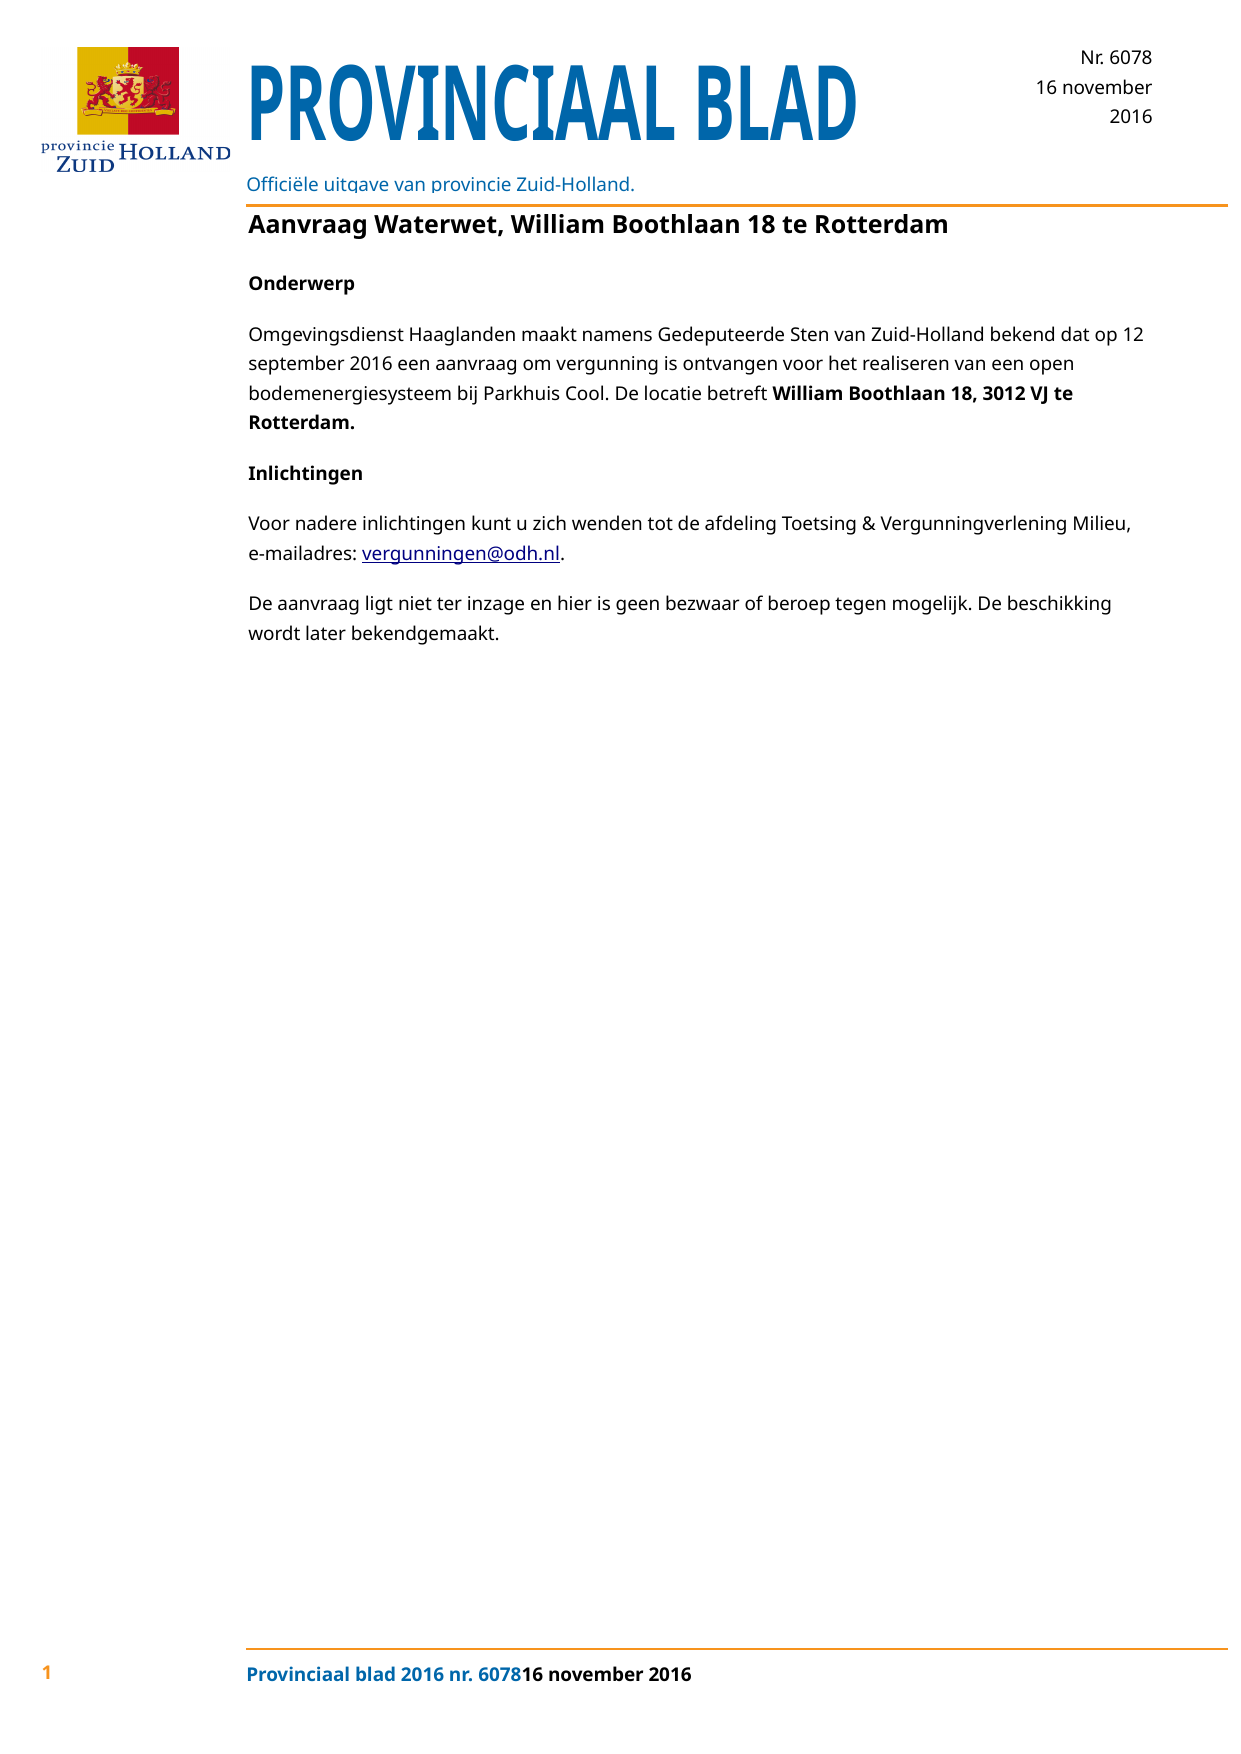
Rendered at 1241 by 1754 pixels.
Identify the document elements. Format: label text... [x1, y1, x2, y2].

text Voor nadere inlichtingen kunt u zich wenden tot de afdeling Toetsing & Vergunningverlening Milieu, e-mailadres: vergunningen@odh.nl. [248, 510, 1152, 566]
text Omgevingsdienst Haaglanden maakt namens Gedeputeerde Sten van Zuid-Holland bekend dat op 12 september 2016 een aanvraag om vergunning is ontvangen voor het realiseren van een open bodemenergiesysteem bij Parkhuis Cool. De locatie betreft William Boothlaan 18, 3012 VJ te Rotterdam. [248, 321, 1152, 435]
picture [41, 47, 231, 172]
text Aanvraag Waterwet, William Boothlaan 18 te Rotterdam [248, 207, 1152, 241]
text Inlichtingen [248, 460, 1152, 486]
text Onderwerp [248, 270, 1152, 296]
text De aanvraag ligt niet ter inzage en hier is geen bezwaar of beroep tegen mogelijk. De beschikking wordt later bekendgemaakt. [248, 590, 1152, 646]
